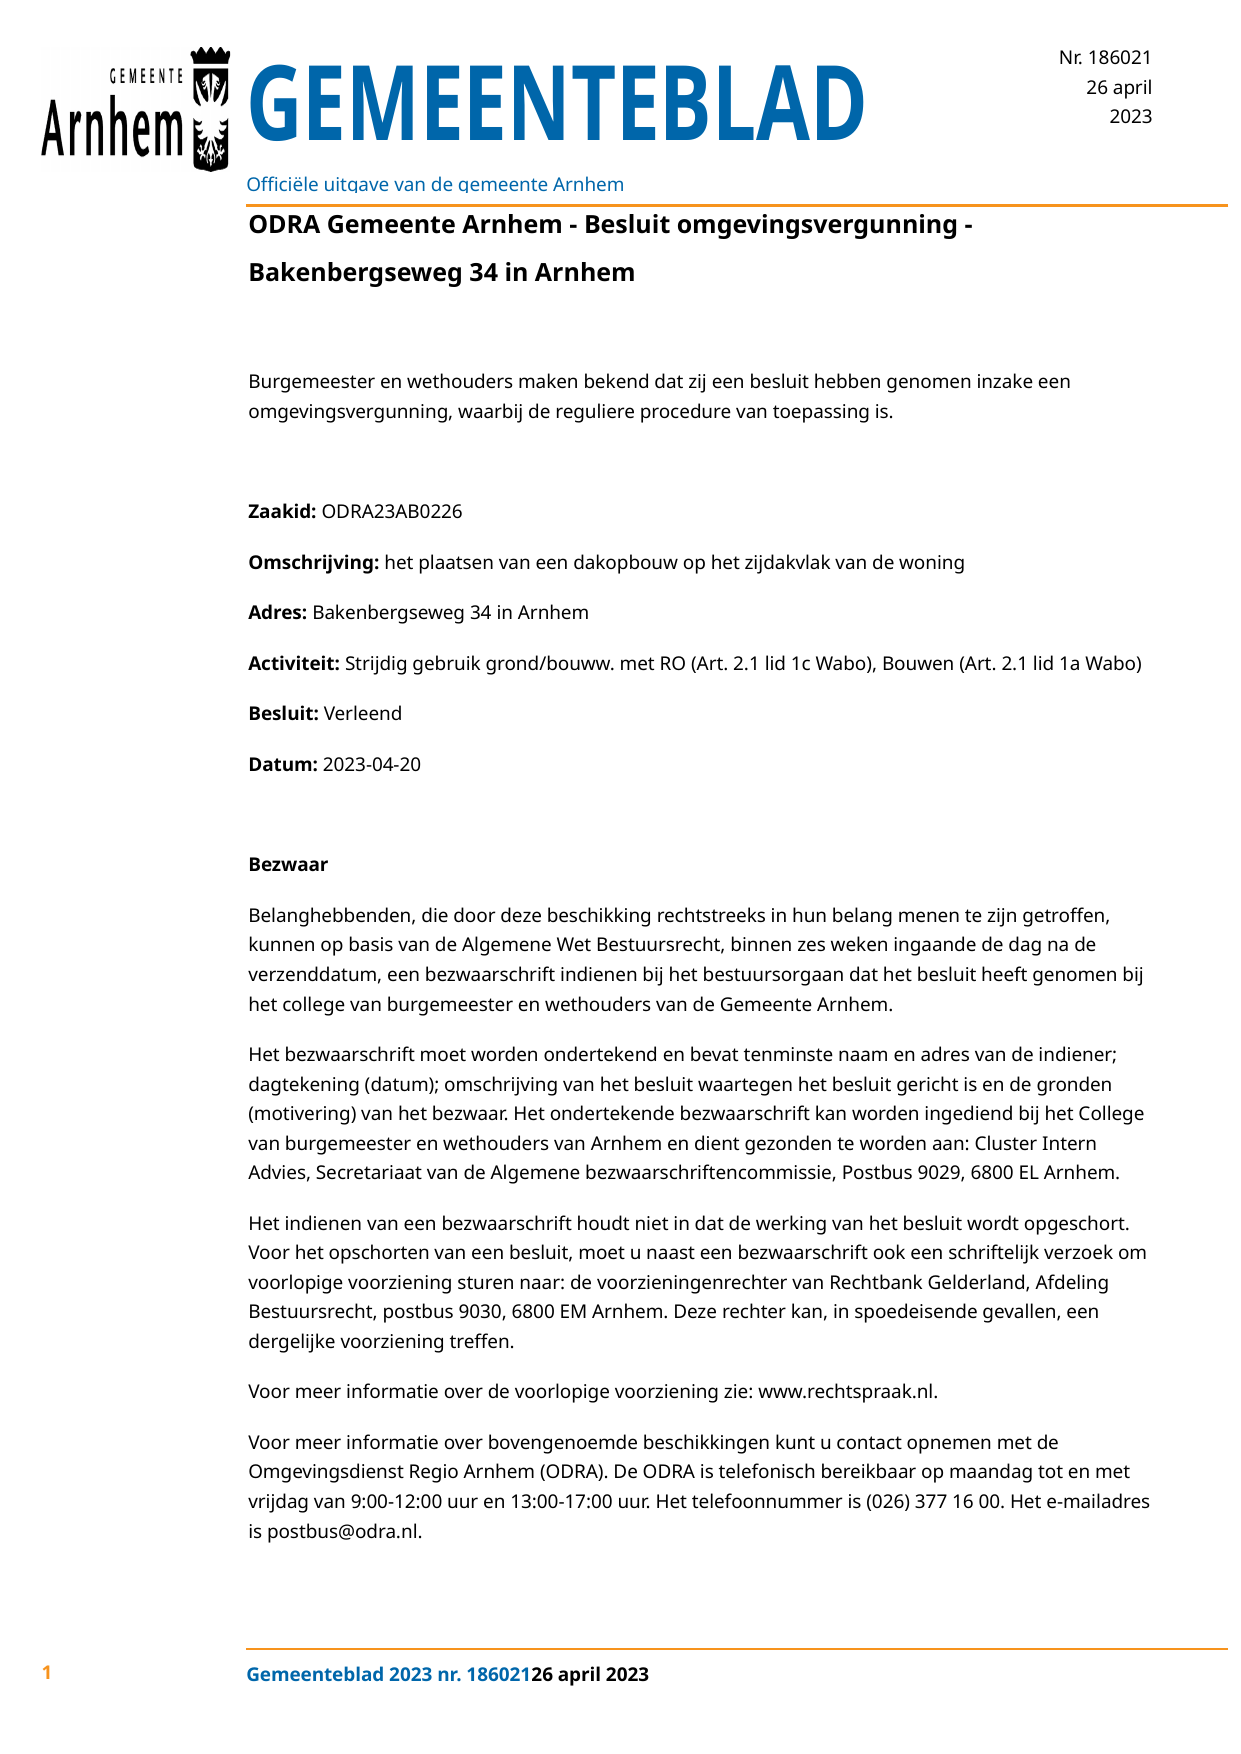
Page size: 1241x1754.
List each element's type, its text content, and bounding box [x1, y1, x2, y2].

text Datum: 2023-04-20 [248, 751, 1152, 777]
text Besluit: Verleend [248, 700, 1152, 726]
text Omschrijving: het plaatsen van een dakopbouw op het zijdakvlak van de woning [248, 549, 1152, 575]
text Het bezwaarschrift moet worden ondertekend en bevat tenminste naam en adres van de indiener; dagtekening (datum); omschrijving van het besluit waartegen het besluit gericht is en de gronden (motivering) van het bezwaar. Het ondertekende bezwaarschrift kan worden ingediend bij het College van burgemeester en wethouders van Arnhem en dient gezonden te worden aan: Cluster Intern Advies, Secretariaat van de Algemene bezwaarschriftencommissie, Postbus 9029, 6800 EL Arnhem. [248, 1041, 1152, 1185]
text ODRA Gemeente Arnhem - Besluit omgevingsvergunning - Bakenbergseweg 34 in Arnhem [248, 207, 1152, 288]
text Het indienen van een bezwaarschrift houdt niet in dat de werking van het besluit wordt opgeschort. Voor het opschorten van een besluit, moet u naast een bezwaarschrift ook een schriftelijk verzoek om voorlopige voorziening sturen naar: de voorzieningenrechter van Rechtbank Gelderland, Afdeling Bestuursrecht, postbus 9030, 6800 EM Arnhem. Deze rechter kan, in spoedeisende gevallen, een dergelijke voorziening treffen. [248, 1210, 1152, 1354]
text Belanghebbenden, die door deze beschikking rechtstreeks in hun belang menen te zijn getroffen, kunnen op basis van de Algemene Wet Bestuursrecht, binnen zes weken ingaande de dag na de verzenddatum, een bezwaarschrift indienen bij het bestuursorgaan dat het besluit heeft genomen bij het college van burgemeester en wethouders van de Gemeente Arnhem. [248, 902, 1152, 1017]
text Activiteit: Strijdig gebruik grond/bouww. met RO (Art. 2.1 lid 1c Wabo), Bouwen (Art. 2.1 lid 1a Wabo) [248, 650, 1152, 676]
text Voor meer informatie over de voorlopige voorziening zie: www.rechtspraak.nl. [248, 1379, 1152, 1404]
text Burgemeester en wethouders maken bekend dat zij een besluit hebben genomen inzake een omgevingsvergunning, waarbij de reguliere procedure van toepassing is. [248, 368, 1152, 424]
picture [41, 47, 231, 172]
text Bezwaar [248, 852, 1152, 877]
text Voor meer informatie over bovengenoemde beschikkingen kunt u contact opnemen met de Omgevingsdienst Regio Arnhem (ODRA). De ODRA is telefonisch bereikbaar op maandag tot en met vrijdag van 9:00-12:00 uur en 13:00-17:00 uur. Het telefoonnummer is (026) 377 16 00. Het e-mailadres is postbus@odra.nl. [248, 1429, 1152, 1544]
text Adres: Bakenbergseweg 34 in Arnhem [248, 599, 1152, 625]
text Zaakid: ODRA23AB0226 [248, 499, 1152, 524]
